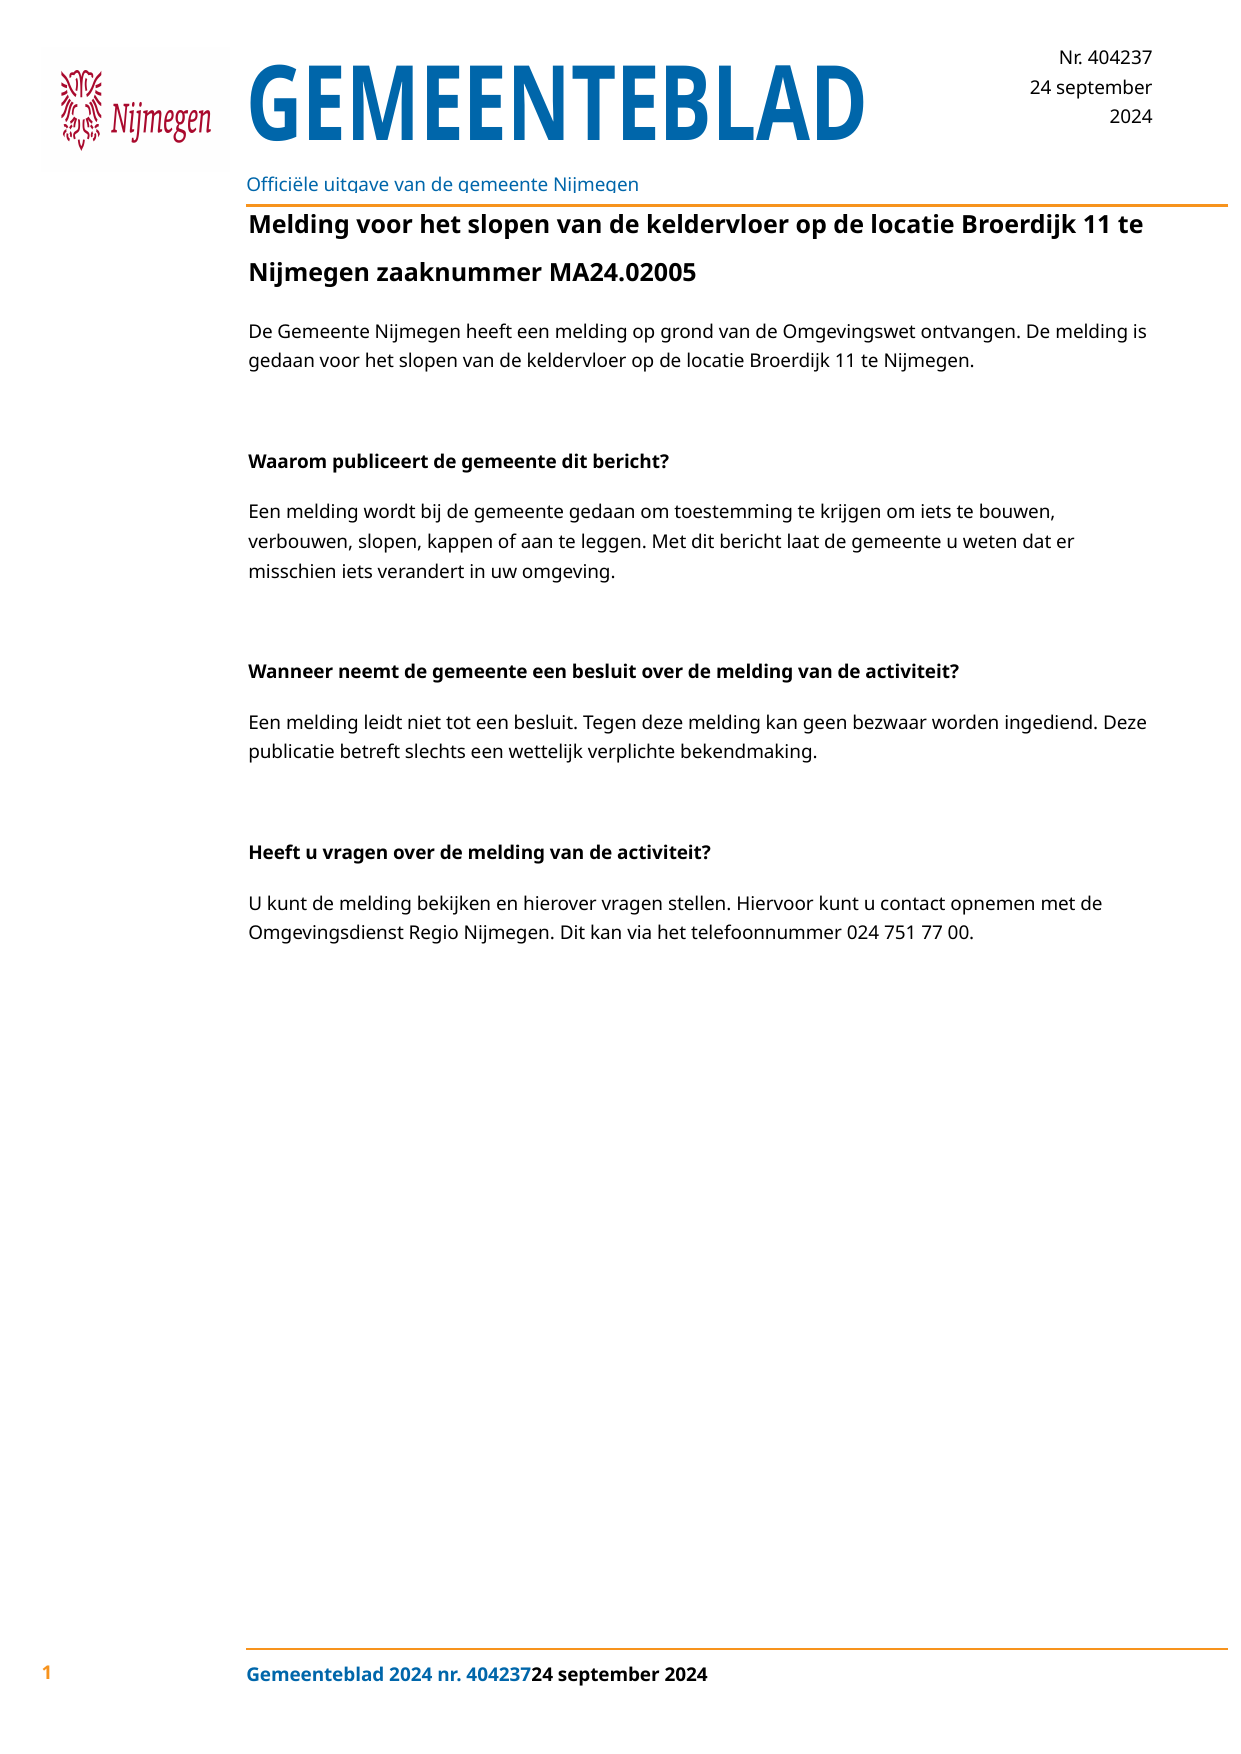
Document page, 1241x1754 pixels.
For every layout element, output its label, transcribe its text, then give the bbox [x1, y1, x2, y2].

text Waarom publiceert de gemeente dit bericht? [248, 448, 1152, 474]
text Een melding wordt bij de gemeente gedaan om toestemming te krijgen om iets te bouwen, verbouwen, slopen, kappen of aan te leggen. Met dit bericht laat de gemeente u weten dat er misschien iets verandert in uw omgeving. [248, 499, 1152, 584]
text Een melding leidt niet tot een besluit. Tegen deze melding kan geen bezwaar worden ingediend. Deze publicatie betreft slechts een wettelijk verplichte bekendmaking. [248, 709, 1152, 764]
text De Gemeente Nijmegen heeft een melding op grond van de Omgevingswet ontvangen. De melding is gedaan voor het slopen van de keldervloer op de locatie Broerdijk 11 te Nijmegen. [248, 318, 1152, 373]
text Melding voor het slopen van de keldervloer op de locatie Broerdijk 11 te Nijmegen zaaknummer MA24.02005 [248, 207, 1152, 288]
text Wanneer neemt de gemeente een besluit over de melding van de activiteit? [248, 659, 1152, 684]
text U kunt de melding bekijken en hierover vragen stellen. Hiervoor kunt u contact opnemen met de Omgevingsdienst Regio Nijmegen. Dit kan via het telefoonnummer 024 751 77 00. [248, 890, 1152, 945]
picture [41, 47, 231, 172]
text Heeft u vragen over de melding van de activiteit? [248, 839, 1152, 865]
